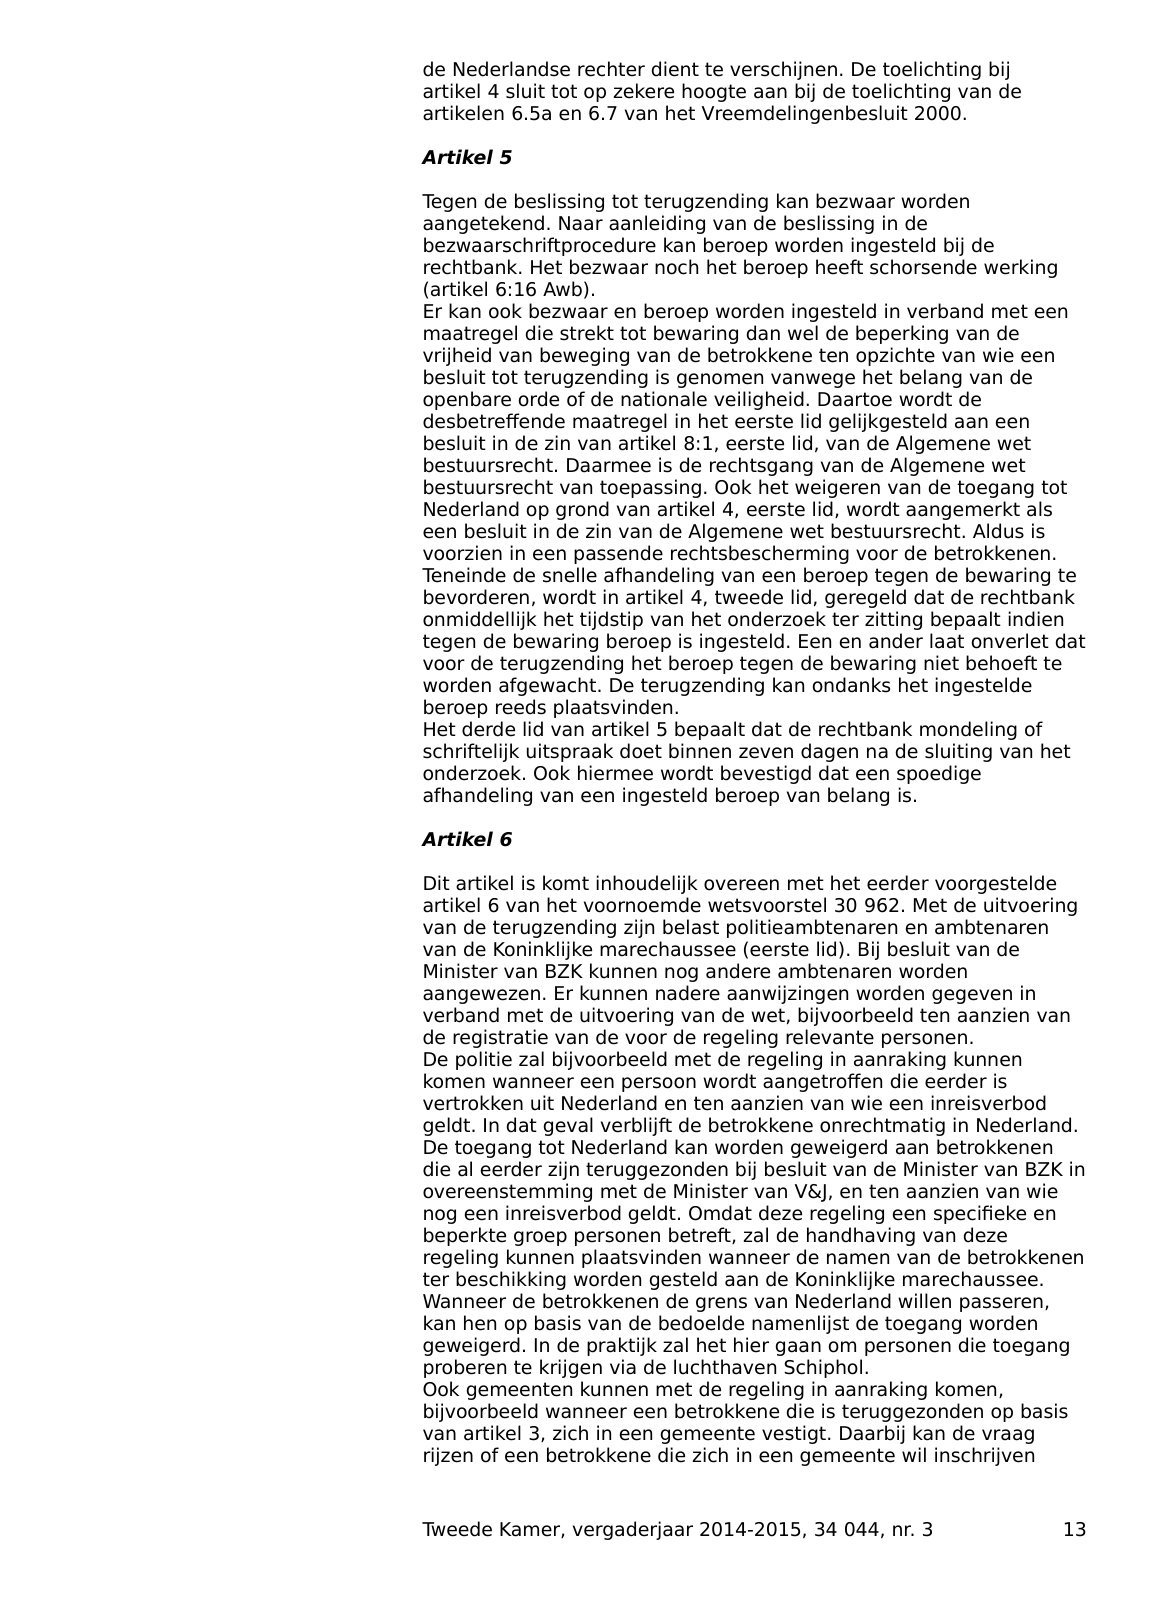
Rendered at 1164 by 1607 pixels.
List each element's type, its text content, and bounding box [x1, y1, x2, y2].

text Tegen de beslissing tot terugzending kan bezwaar worden aangetekend. Naar aanleiding van de beslissing in de bezwaarschriftprocedure kan beroep worden ingesteld bij de rechtbank. Het bezwaar noch het beroep heeft schorsende werking (artikel 6:16 Awb). [422, 191, 1087, 301]
text De politie zal bijvoorbeeld met de regeling in aanraking kunnen komen wanneer een persoon wordt aangetroffen die eerder is vertrokken uit Nederland en ten aanzien van wie een inreisverbod geldt. In dat geval verblijft de betrokkene onrechtmatig in Nederland. [422, 1049, 1087, 1137]
text Het derde lid van artikel 5 bepaalt dat de rechtbank mondeling of schriftelijk uitspraak doet binnen zeven dagen na de sluiting van het onderzoek. Ook hiermee wordt bevestigd dat een spoedige afhandeling van een ingesteld beroep van belang is. [422, 719, 1087, 807]
text Er kan ook bezwaar en beroep worden ingesteld in verband met een maatregel die strekt tot bewaring dan wel de beperking van de vrijheid van beweging van de betrokkene ten opzichte van wie een besluit tot terugzending is genomen vanwege het belang van de openbare orde of de nationale veiligheid. Daartoe wordt de desbetreffende maatregel in het eerste lid gelijkgesteld aan een besluit in de zin van artikel 8:1, eerste lid, van de Algemene wet bestuursrecht. Daarmee is de rechtsgang van de Algemene wet bestuursrecht van toepassing. Ook het weigeren van de toegang tot Nederland op grond van artikel 4, eerste lid, wordt aangemerkt als een besluit in de zin van de Algemene wet bestuursrecht. Aldus is voorzien in een passende rechtsbescherming voor de betrokkenen. Teneinde de snelle afhandeling van een beroep tegen de bewaring te bevorderen, wordt in artikel 4, tweede lid, geregeld dat de rechtbank onmiddellijk het tijdstip van het onderzoek ter zitting bepaalt indien tegen de bewaring beroep is ingesteld. Een en ander laat onverlet dat voor de terugzending het beroep tegen de bewaring niet behoeft te worden afgewacht. De terugzending kan ondanks het ingestelde beroep reeds plaatsvinden. [422, 301, 1087, 719]
text Ook gemeenten kunnen met de regeling in aanraking komen, bijvoorbeeld wanneer een betrokkene die is teruggezonden op basis van artikel 3, zich in een gemeente vestigt. Daarbij kan de vraag rijzen of een betrokkene die zich in een gemeente wil inschrijven [422, 1379, 1087, 1467]
subtitle Artikel 5 [422, 147, 1087, 169]
text Dit artikel is komt inhoudelijk overeen met het eerder voorgestelde artikel 6 van het voornoemde wetsvoorstel 30 962. Met de uitvoering van de terugzending zijn belast politieambtenaren en ambtenaren van de Koninklijke marechaussee (eerste lid). Bij besluit van de Minister van BZK kunnen nog andere ambtenaren worden aangewezen. Er kunnen nadere aanwijzingen worden gegeven in verband met de uitvoering van de wet, bijvoorbeeld ten aanzien van de registratie van de voor de regeling relevante personen. [422, 873, 1087, 1049]
text de Nederlandse rechter dient te verschijnen. De toelichting bij artikel 4 sluit tot op zekere hoogte aan bij de toelichting van de artikelen 6.5a en 6.7 van het Vreemdelingenbesluit 2000. [422, 59, 1087, 125]
subtitle Artikel 6 [422, 829, 1087, 851]
text De toegang tot Nederland kan worden geweigerd aan betrokkenen die al eerder zijn teruggezonden bij besluit van de Minister van BZK in overeenstemming met de Minister van V&J, en ten aanzien van wie nog een inreisverbod geldt. Omdat deze regeling een specifieke en beperkte groep personen betreft, zal de handhaving van deze regeling kunnen plaatsvinden wanneer de namen van de betrokkenen ter beschikking worden gesteld aan de Koninklijke marechaussee. Wanneer de betrokkenen de grens van Nederland willen passeren, kan hen op basis van de bedoelde namenlijst de toegang worden geweigerd. In de praktijk zal het hier gaan om personen die toegang proberen te krijgen via de luchthaven Schiphol. [422, 1137, 1087, 1379]
